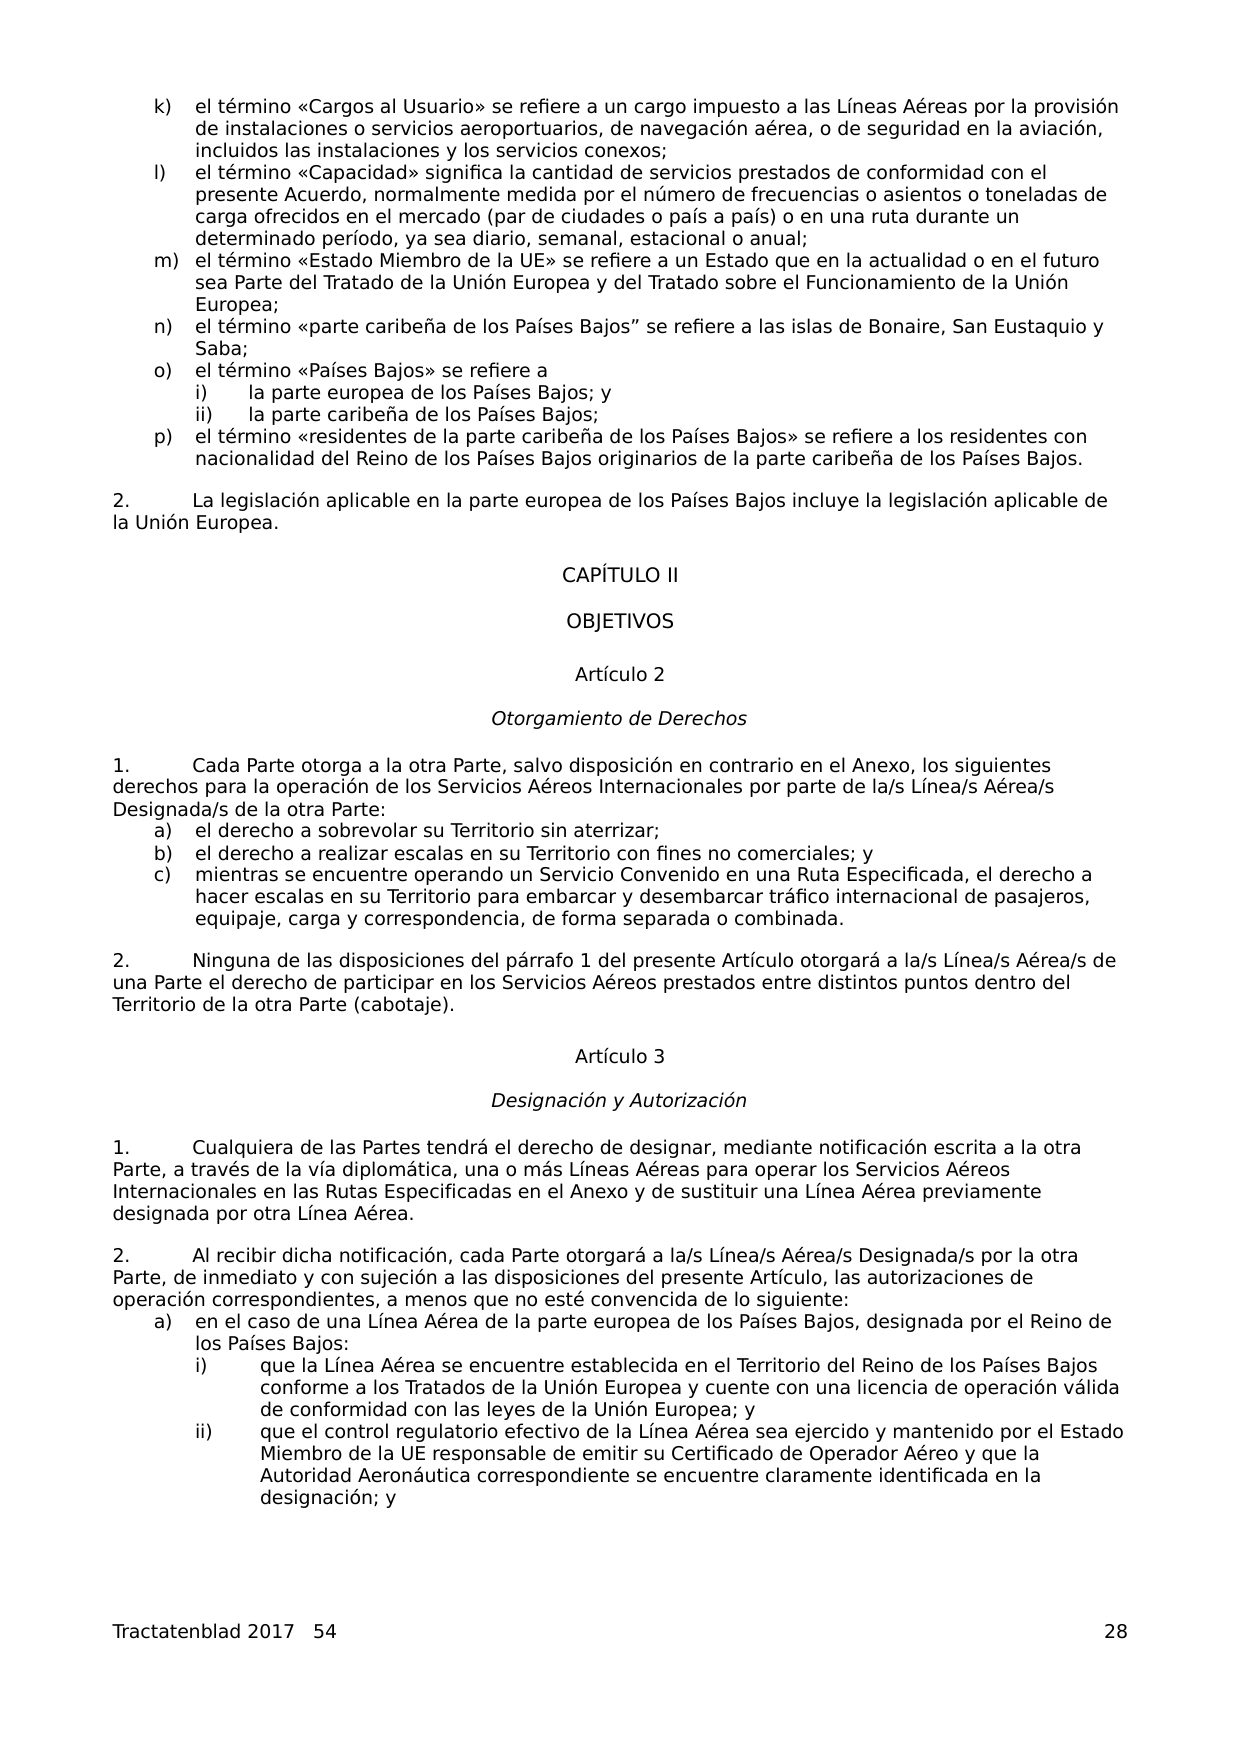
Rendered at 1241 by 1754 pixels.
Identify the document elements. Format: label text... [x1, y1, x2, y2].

text l) el término «Capacidad» significa la cantidad de servicios prestados de conformidad con el presente Acuerdo, normalmente medida por el número de frecuencias o asientos o toneladas de carga ofrecidos en el mercado (par de ciudades o país a país) o en una ruta durante un determinado período, ya sea diario, semanal, estacional o anual; [153, 162, 1128, 250]
text ii) la parte caribeña de los Países Bajos; [195, 404, 1128, 426]
text m) el término «Estado Miembro de la UE» se refiere a un Estado que en la actualidad o en el futuro sea Parte del Tratado de la Unión Europea y del Tratado sobre el Funcionamiento de la Unión Europea; [153, 250, 1128, 316]
subtitle CAPÍTULO II OBJETIVOS [112, 563, 1128, 633]
subtitle Artículo 2 Otorgamiento de Derechos [112, 663, 1128, 729]
text b) el derecho a realizar escalas en su Territorio con fines no comerciales; y [153, 842, 1128, 864]
text i) la parte europea de los Países Bajos; y [195, 382, 1128, 404]
text a) en el caso de una Línea Aérea de la parte europea de los Países Bajos, designada por el Reino de los Países Bajos: [153, 1311, 1128, 1355]
text i) que la Línea Aérea se encuentre establecida en el Territorio del Reino de los Países Bajos conforme a los Tratados de la Unión Europea y cuente con una licencia de operación válida de conformidad con las leyes de la Unión Europea; y [195, 1355, 1128, 1421]
text n) el término «parte caribeña de los Países Bajos” se refiere a las islas de Bonaire, San Eustaquio y Saba; [153, 316, 1128, 360]
text 1. Cada Parte otorga a la otra Parte, salvo disposición en contrario en el Anexo, los siguientes derechos para la operación de los Servicios Aéreos Internacionales por parte de la/s Línea/s Aérea/s Designada/s de la otra Parte: [112, 754, 1128, 820]
text p) el término «residentes de la parte caribeña de los Países Bajos» se refiere a los residentes con nacionalidad del Reino de los Países Bajos originarios de la parte caribeña de los Países Bajos. [153, 426, 1128, 469]
text 1. Cualquiera de las Partes tendrá el derecho de designar, mediante notificación escrita a la otra Parte, a través de la vía diplomática, una o más Líneas Aéreas para operar los Servicios Aéreos Internacionales en las Rutas Especificadas en el Anexo y de sustituir una Línea Aérea previamente designada por otra Línea Aérea. [112, 1137, 1128, 1225]
text c) mientras se encuentre operando un Servicio Convenido en una Ruta Especificada, el derecho a hacer escalas en su Territorio para embarcar y desembarcar tráfico internacional de pasajeros, equipaje, carga y correspondencia, de forma separada o combinada. [153, 864, 1128, 930]
text 2. Al recibir dicha notificación, cada Parte otorgará a la/s Línea/s Aérea/s Designada/s por la otra Parte, de inmediato y con sujeción a las disposiciones del presente Artículo, las autorizaciones de operación correspondientes, a menos que no esté convencida de lo siguiente: [112, 1245, 1128, 1311]
subtitle Artículo 3 Designación y Autorización [112, 1046, 1128, 1112]
text o) el término «Países Bajos» se refiere a [153, 360, 1128, 382]
text 2. La legislación aplicable en la parte europea de los Países Bajos incluye la legislación aplicable de la Unión Europea. [112, 489, 1128, 533]
text ii) que el control regulatorio efectivo de la Línea Aérea sea ejercido y mantenido por el Estado Miembro de la UE responsable de emitir su Certificado de Operador Aéreo y que la Autoridad Aeronáutica correspondiente se encuentre claramente identificada en la designación; y [195, 1421, 1128, 1509]
text k) el término «Cargos al Usuario» se refiere a un cargo impuesto a las Líneas Aéreas por la provisión de instalaciones o servicios aeroportuarios, de navegación aérea, o de seguridad en la aviación, incluidos las instalaciones y los servicios conexos; [153, 96, 1128, 162]
text a) el derecho a sobrevolar su Territorio sin aterrizar; [153, 820, 1128, 842]
text 2. Ninguna de las disposiciones del párrafo 1 del presente Artículo otorgará a la/s Línea/s Aérea/s de una Parte el derecho de participar en los Servicios Aéreos prestados entre distintos puntos dentro del Territorio de la otra Parte (cabotaje). [112, 950, 1128, 1016]
